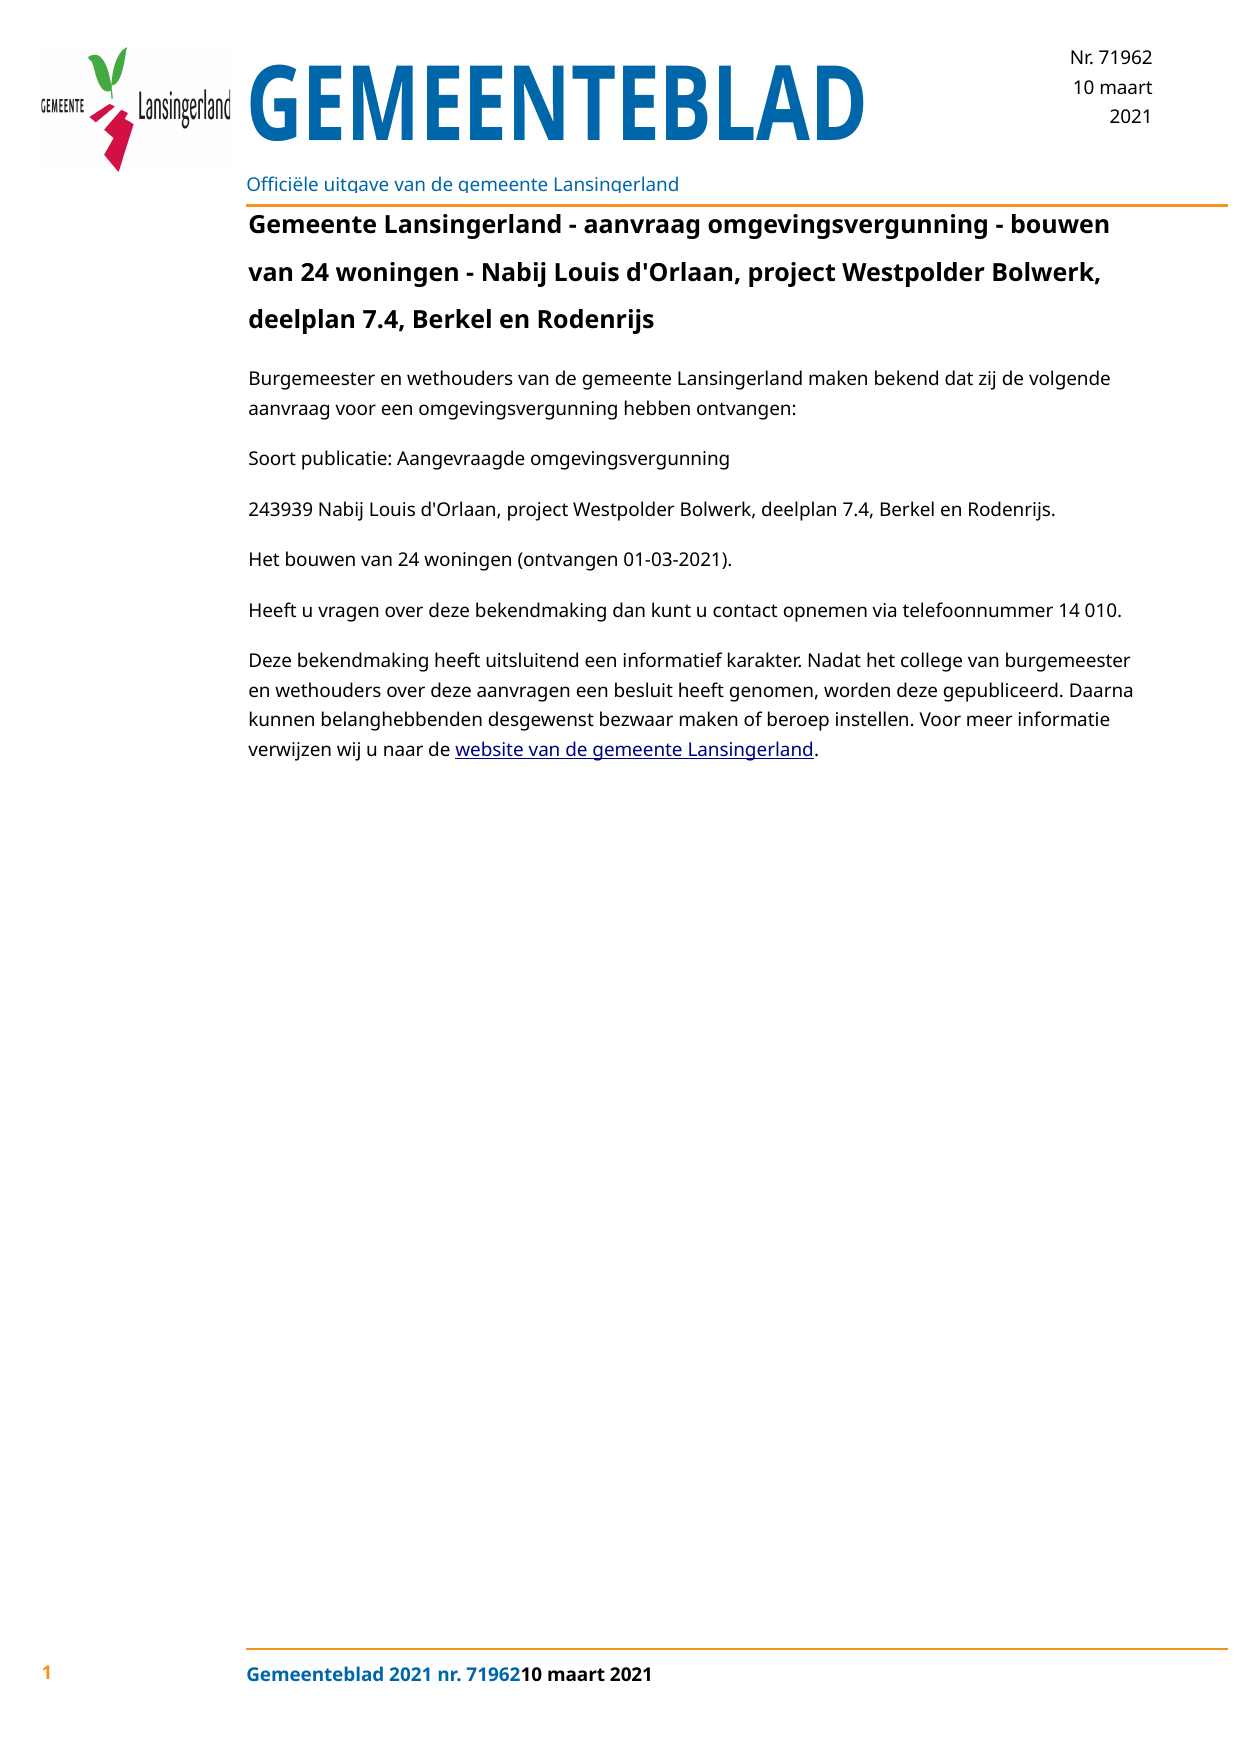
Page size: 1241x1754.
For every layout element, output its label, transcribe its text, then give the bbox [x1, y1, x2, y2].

text Gemeente Lansingerland - aanvraag omgevingsvergunning - bouwen van 24 woningen - Nabij Louis d'Orlaan, project Westpolder Bolwerk, deelplan 7.4, Berkel en Rodenrijs [248, 207, 1152, 336]
text Deze bekendmaking heeft uitsluitend een informatief karakter. Nadat het college van burgemeester en wethouders over deze aanvragen een besluit heeft genomen, worden deze gepubliceerd. Daarna kunnen belanghebbenden desgewenst bezwaar maken of beroep instellen. Voor meer informatie verwijzen wij u naar de website van de gemeente Lansingerland. [248, 647, 1152, 762]
text Soort publicatie: Aangevraagde omgevingsvergunning [248, 446, 1152, 471]
text Het bouwen van 24 woningen (ontvangen 01-03-2021). [248, 546, 1152, 572]
text Heeft u vragen over deze bekendmaking dan kunt u contact opnemen via telefoonnummer 14 010. [248, 597, 1152, 622]
picture [41, 47, 231, 172]
text 243939 Nabij Louis d'Orlaan, project Westpolder Bolwerk, deelplan 7.4, Berkel en Rodenrijs. [248, 496, 1152, 522]
text Burgemeester en wethouders van de gemeente Lansingerland maken bekend dat zij de volgende aanvraag voor een omgevingsvergunning hebben ontvangen: [248, 366, 1152, 421]
